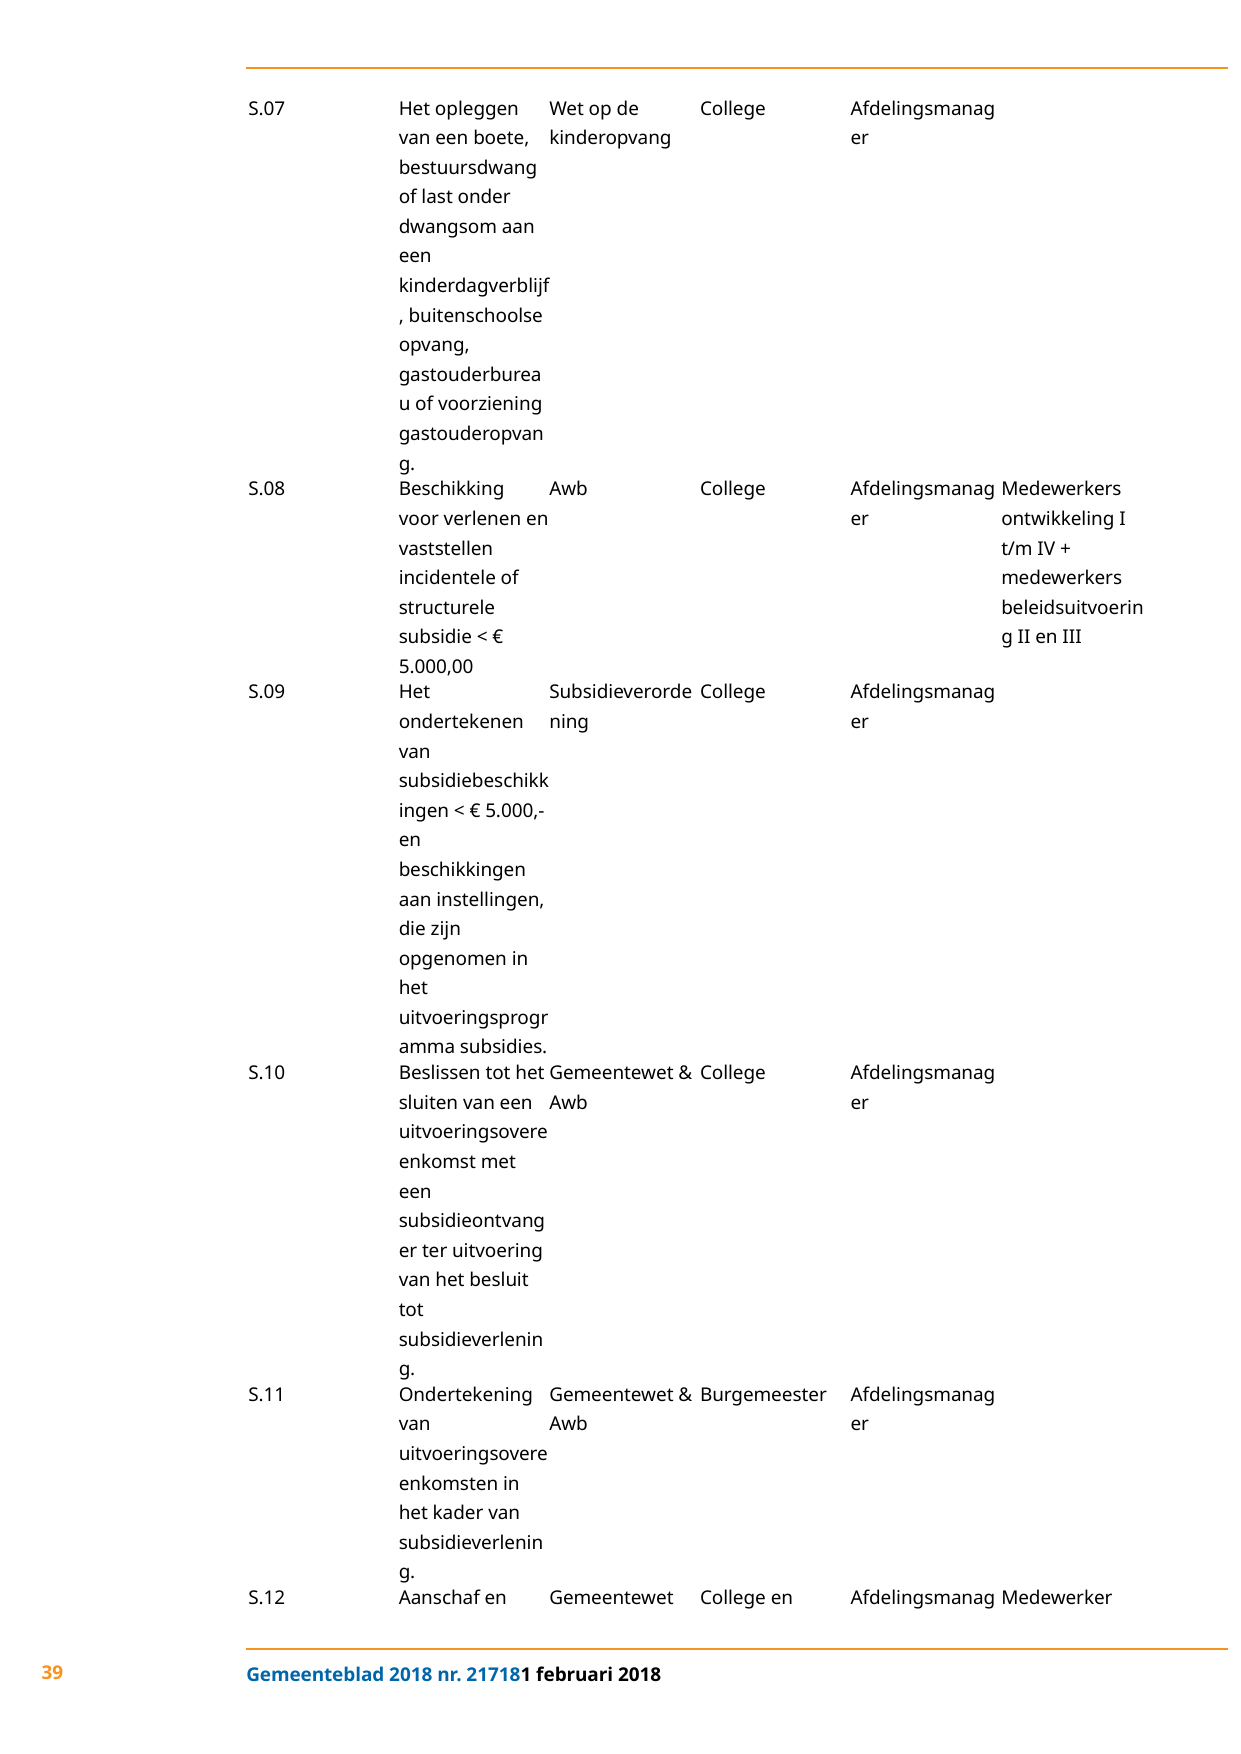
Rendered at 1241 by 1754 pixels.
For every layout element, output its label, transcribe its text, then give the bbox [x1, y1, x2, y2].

table_cell [1001, 95, 1152, 476]
table_cell Wet op de kinderopvang [549, 95, 700, 476]
table_cell S.11 [248, 1381, 398, 1584]
table_cell Beslissen tot het sluiten van een uitvoeringsovereenkomst met een subsidieontvanger ter uitvoering van het besluit tot subsidieverlening. [399, 1060, 549, 1381]
table_cell [1001, 1381, 1152, 1584]
table_cell College [700, 476, 850, 679]
table_cell S.09 [248, 679, 398, 1059]
table_cell Het ondertekenen van subsidiebeschikkingen < € 5.000,- en beschikkingen aan instellingen, die zijn opgenomen in het uitvoeringsprogramma subsidies. [399, 679, 549, 1059]
table_cell S.12 [248, 1584, 398, 1610]
table_cell Afdelingsmanager [850, 1060, 1001, 1381]
table_cell Afdelingsmanager [850, 95, 1001, 476]
table_cell Het opleggen van een boete, bestuursdwang of last onder dwangsom aan een kinderdagverblijf, buitenschoolse opvang, gastouderbureau of voorziening gastouderopvang. [399, 95, 549, 476]
table_cell College [700, 1060, 850, 1381]
table_cell Gemeentewet [549, 1584, 700, 1610]
table_cell Afdelingsmanager [850, 1381, 1001, 1584]
table_cell Gemeentewet & Awb [549, 1381, 700, 1584]
table_cell Afdelingsmanager [850, 679, 1001, 1059]
table_cell Subsidieverordening [549, 679, 700, 1059]
table_cell Afdelingsmanager [850, 476, 1001, 679]
table_cell Awb [549, 476, 700, 679]
table_cell Gemeentewet & Awb [549, 1060, 700, 1381]
table_cell Afdelingsmanag [850, 1584, 1001, 1610]
table_cell College [700, 679, 850, 1059]
table_cell Medewerker [1001, 1584, 1152, 1610]
table_cell Burgemeester [700, 1381, 850, 1584]
table_cell Aanschaf en [399, 1584, 549, 1610]
picture [41, 47, 231, 172]
table_cell College en [700, 1584, 850, 1610]
table_cell Medewerkers ontwikkeling I t/m IV + medewerkers beleidsuitvoering II en III [1001, 476, 1152, 679]
table_cell Beschikking voor verlenen en vaststellen incidentele of structurele subsidie < € 5.000,00 [399, 476, 549, 679]
table_cell S.07 [248, 95, 398, 476]
table_cell S.10 [248, 1060, 398, 1381]
table_cell College [700, 95, 850, 476]
table_cell [1001, 1060, 1152, 1381]
table_cell [1001, 679, 1152, 1059]
table_cell S.08 [248, 476, 398, 679]
table_cell Ondertekening van uitvoeringsovereenkomsten in het kader van subsidieverlening. [399, 1381, 549, 1584]
